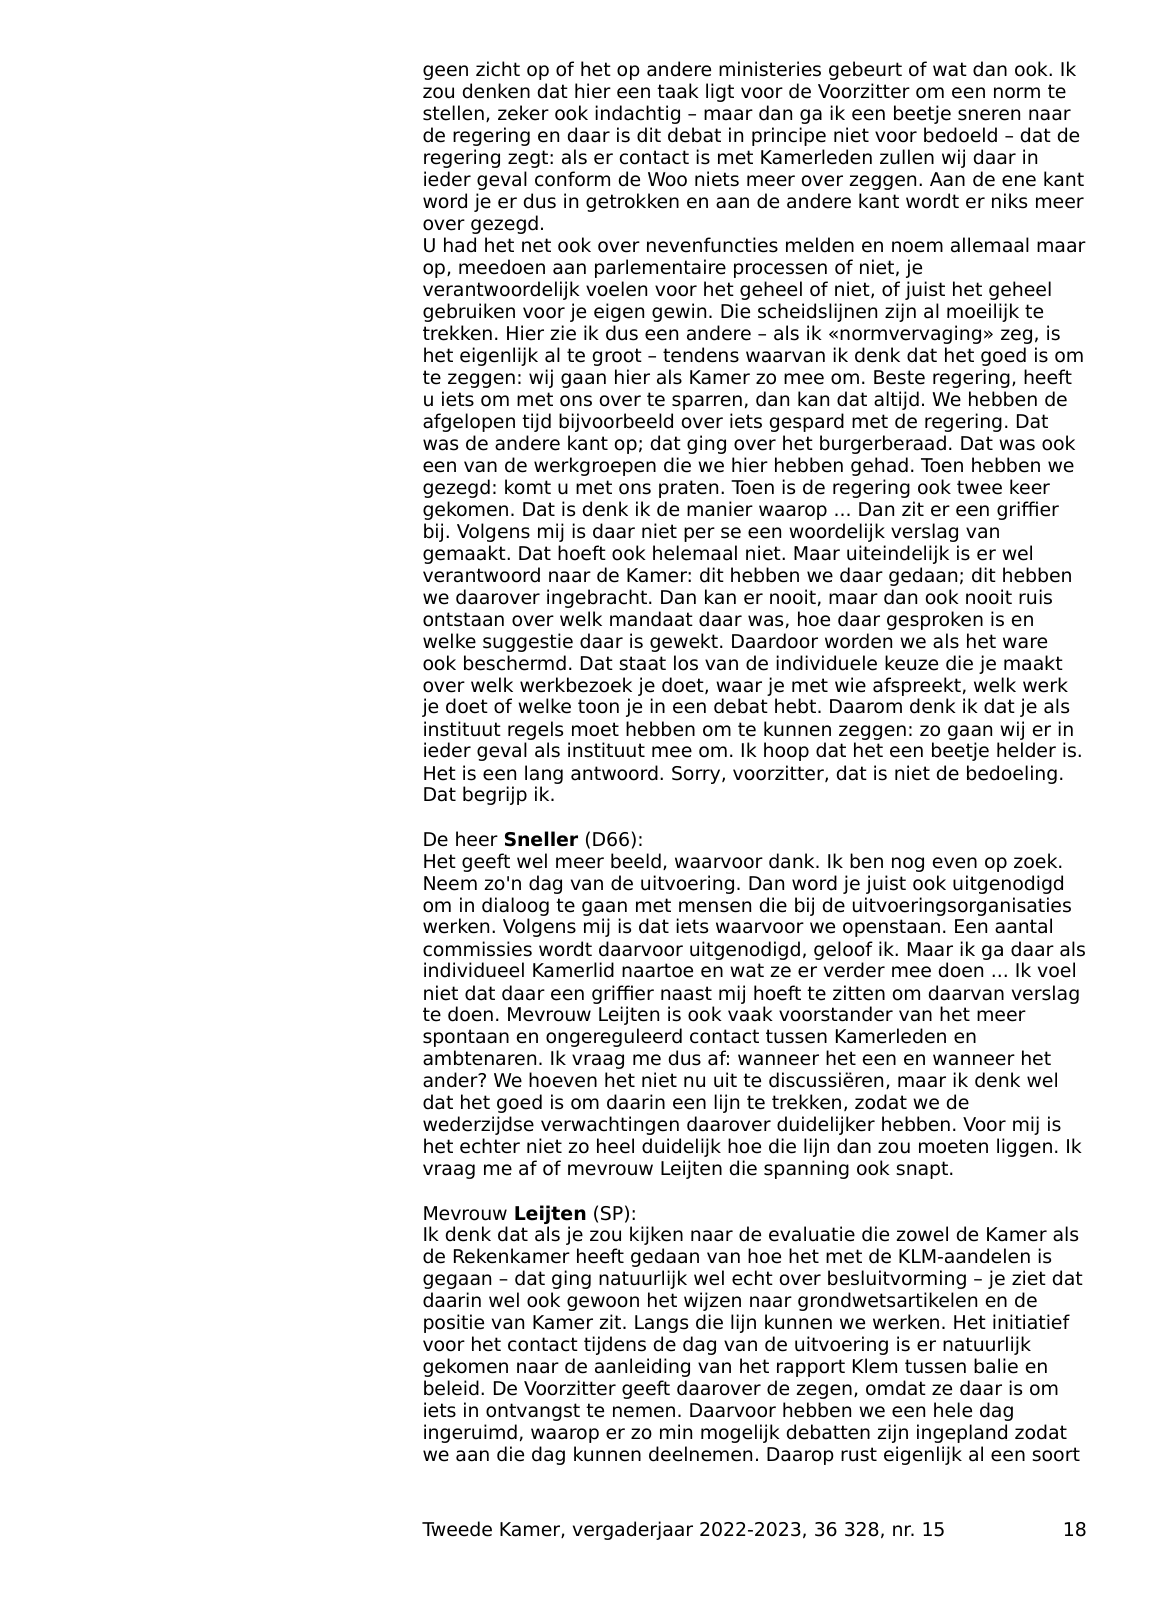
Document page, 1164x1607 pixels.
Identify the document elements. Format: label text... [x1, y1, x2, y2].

text U had het net ook over nevenfuncties melden en noem allemaal maar op, meedoen aan parlementaire processen of niet, je verantwoordelijk voelen voor het geheel of niet, of juist het geheel gebruiken voor je eigen gewin. Die scheidslijnen zijn al moeilijk te trekken. Hier zie ik dus een andere – als ik «normvervaging» zeg, is het eigenlijk al te groot – tendens waarvan ik denk dat het goed is om te zeggen: wij gaan hier als Kamer zo mee om. Beste regering, heeft u iets om met ons over te sparren, dan kan dat altijd. We hebben de afgelopen tijd bijvoorbeeld over iets gespard met de regering. Dat was de andere kant op; dat ging over het burgerberaad. Dat was ook een van de werkgroepen die we hier hebben gehad. Toen hebben we gezegd: komt u met ons praten. Toen is de regering ook twee keer gekomen. Dat is denk ik de manier waarop ... Dan zit er een griffier bij. Volgens mij is daar niet per se een woordelijk verslag van gemaakt. Dat hoeft ook helemaal niet. Maar uiteindelijk is er wel verantwoord naar de Kamer: dit hebben we daar gedaan; dit hebben we daarover ingebracht. Dan kan er nooit, maar dan ook nooit ruis ontstaan over welk mandaat daar was, hoe daar gesproken is en welke suggestie daar is gewekt. Daardoor worden we als het ware ook beschermd. Dat staat los van de individuele keuze die je maakt over welk werkbezoek je doet, waar je met wie afspreekt, welk werk je doet of welke toon je in een debat hebt. Daarom denk ik dat je als instituut regels moet hebben om te kunnen zeggen: zo gaan wij er in ieder geval als instituut mee om. Ik hoop dat het een beetje helder is. Het is een lang antwoord. Sorry, voorzitter, dat is niet de bedoeling. Dat begrijp ik. [422, 235, 1087, 806]
text geen zicht op of het op andere ministeries gebeurt of wat dan ook. Ik zou denken dat hier een taak ligt voor de Voorzitter om een norm te stellen, zeker ook indachtig – maar dan ga ik een beetje sneren naar de regering en daar is dit debat in principe niet voor bedoeld – dat de regering zegt: als er contact is met Kamerleden zullen wij daar in ieder geval conform de Woo niets meer over zeggen. Aan de ene kant word je er dus in getrokken en aan de andere kant wordt er niks meer over gezegd. [422, 59, 1087, 235]
text Ik denk dat als je zou kijken naar de evaluatie die zowel de Kamer als de Rekenkamer heeft gedaan van hoe het met de KLM-aandelen is gegaan – dat ging natuurlijk wel echt over besluitvorming – je ziet dat daarin wel ook gewoon het wijzen naar grondwetsartikelen en de positie van Kamer zit. Langs die lijn kunnen we werken. Het initiatief voor het contact tijdens de dag van de uitvoering is er natuurlijk gekomen naar de aanleiding van het rapport Klem tussen balie en beleid. De Voorzitter geeft daarover de zegen, omdat ze daar is om iets in ontvangst te nemen. Daarvoor hebben we een hele dag ingeruimd, waarop er zo min mogelijk debatten zijn ingepland zodat we aan die dag kunnen deelnemen. Daarop rust eigenlijk al een soort [422, 1224, 1087, 1466]
text Het geeft wel meer beeld, waarvoor dank. Ik ben nog even op zoek. Neem zo'n dag van de uitvoering. Dan word je juist ook uitgenodigd om in dialoog te gaan met mensen die bij de uitvoeringsorganisaties werken. Volgens mij is dat iets waarvoor we openstaan. Een aantal commissies wordt daarvoor uitgenodigd, geloof ik. Maar ik ga daar als individueel Kamerlid naartoe en wat ze er verder mee doen ... Ik voel niet dat daar een griffier naast mij hoeft te zitten om daarvan verslag te doen. Mevrouw Leijten is ook vaak voorstander van het meer spontaan en ongereguleerd contact tussen Kamerleden en ambtenaren. Ik vraag me dus af: wanneer het een en wanneer het ander? We hoeven het niet nu uit te discussiëren, maar ik denk wel dat het goed is om daarin een lijn te trekken, zodat we de wederzijdse verwachtingen daarover duidelijker hebben. Voor mij is het echter niet zo heel duidelijk hoe die lijn dan zou moeten liggen. Ik vraag me af of mevrouw Leijten die spanning ook snapt. [422, 851, 1087, 1180]
text Mevrouw Leijten (SP): [422, 1202, 1087, 1224]
text De heer Sneller (D66): [422, 828, 1087, 851]
